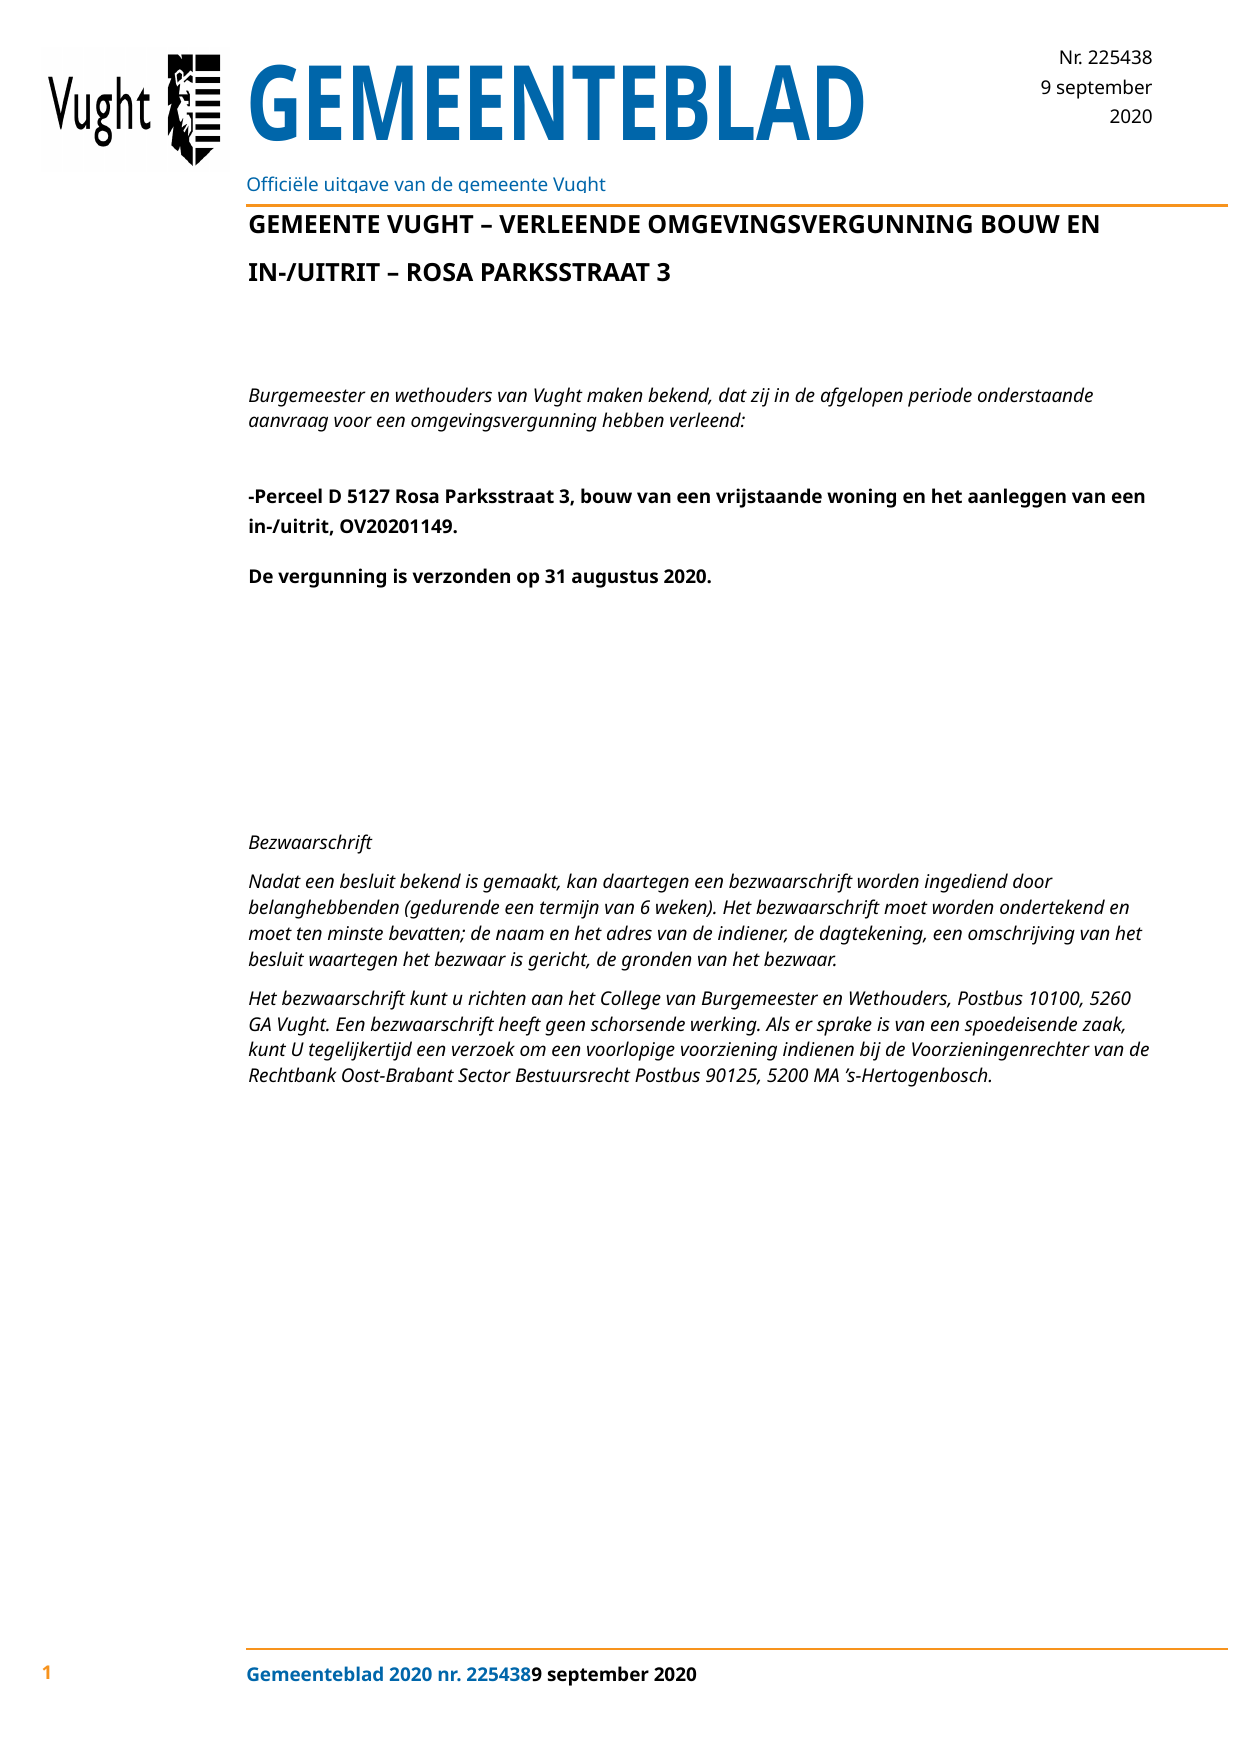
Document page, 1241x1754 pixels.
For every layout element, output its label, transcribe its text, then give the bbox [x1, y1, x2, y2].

text GEMEENTE VUGHT – VERLEENDE OMGEVINGSVERGUNNING BOUW EN IN-/UITRIT – ROSA PARKSSTRAAT 3 [248, 207, 1152, 288]
text Nadat een besluit bekend is gemaakt, kan daartegen een bezwaarschrift worden ingediend door belanghebbenden (gedurende een termijn van 6 weken). Het bezwaarschrift moet worden ondertekend en moet ten minste bevatten; de naam en het adres van de indiener, de dagtekening, een omschrijving van het besluit waartegen het bezwaar is gericht, de gronden van het bezwaar. [248, 869, 1152, 972]
picture [41, 47, 231, 172]
text Het bezwaarschrift kunt u richten aan het College van Burgemeester en Wethouders, Postbus 10100, 5260 GA Vught. Een bezwaarschrift heeft geen schorsende werking. Als er sprake is van een spoedeisende zaak, kunt U tegelijkertijd een verzoek om een voorlopige voorziening indienen bij de Voorzieningenrechter van de Rechtbank Oost-Brabant Sector Bestuursrecht Postbus 90125, 5200 MA ’s-Hertogenbosch. [248, 985, 1152, 1088]
text Bezwaarschrift [248, 829, 1152, 855]
text -Perceel D 5127 Rosa Parksstraat 3, bouw van een vrijstaande woning en het aanleggen van een in-/uitrit, OV20201149. [248, 484, 1152, 539]
text Burgemeester en wethouders van Vught maken bekend, dat zij in de afgelopen periode onderstaande aanvraag voor een omgevingsvergunning hebben verleend: [248, 382, 1152, 433]
text De vergunning is verzonden op 31 augustus 2020. [248, 564, 1152, 589]
